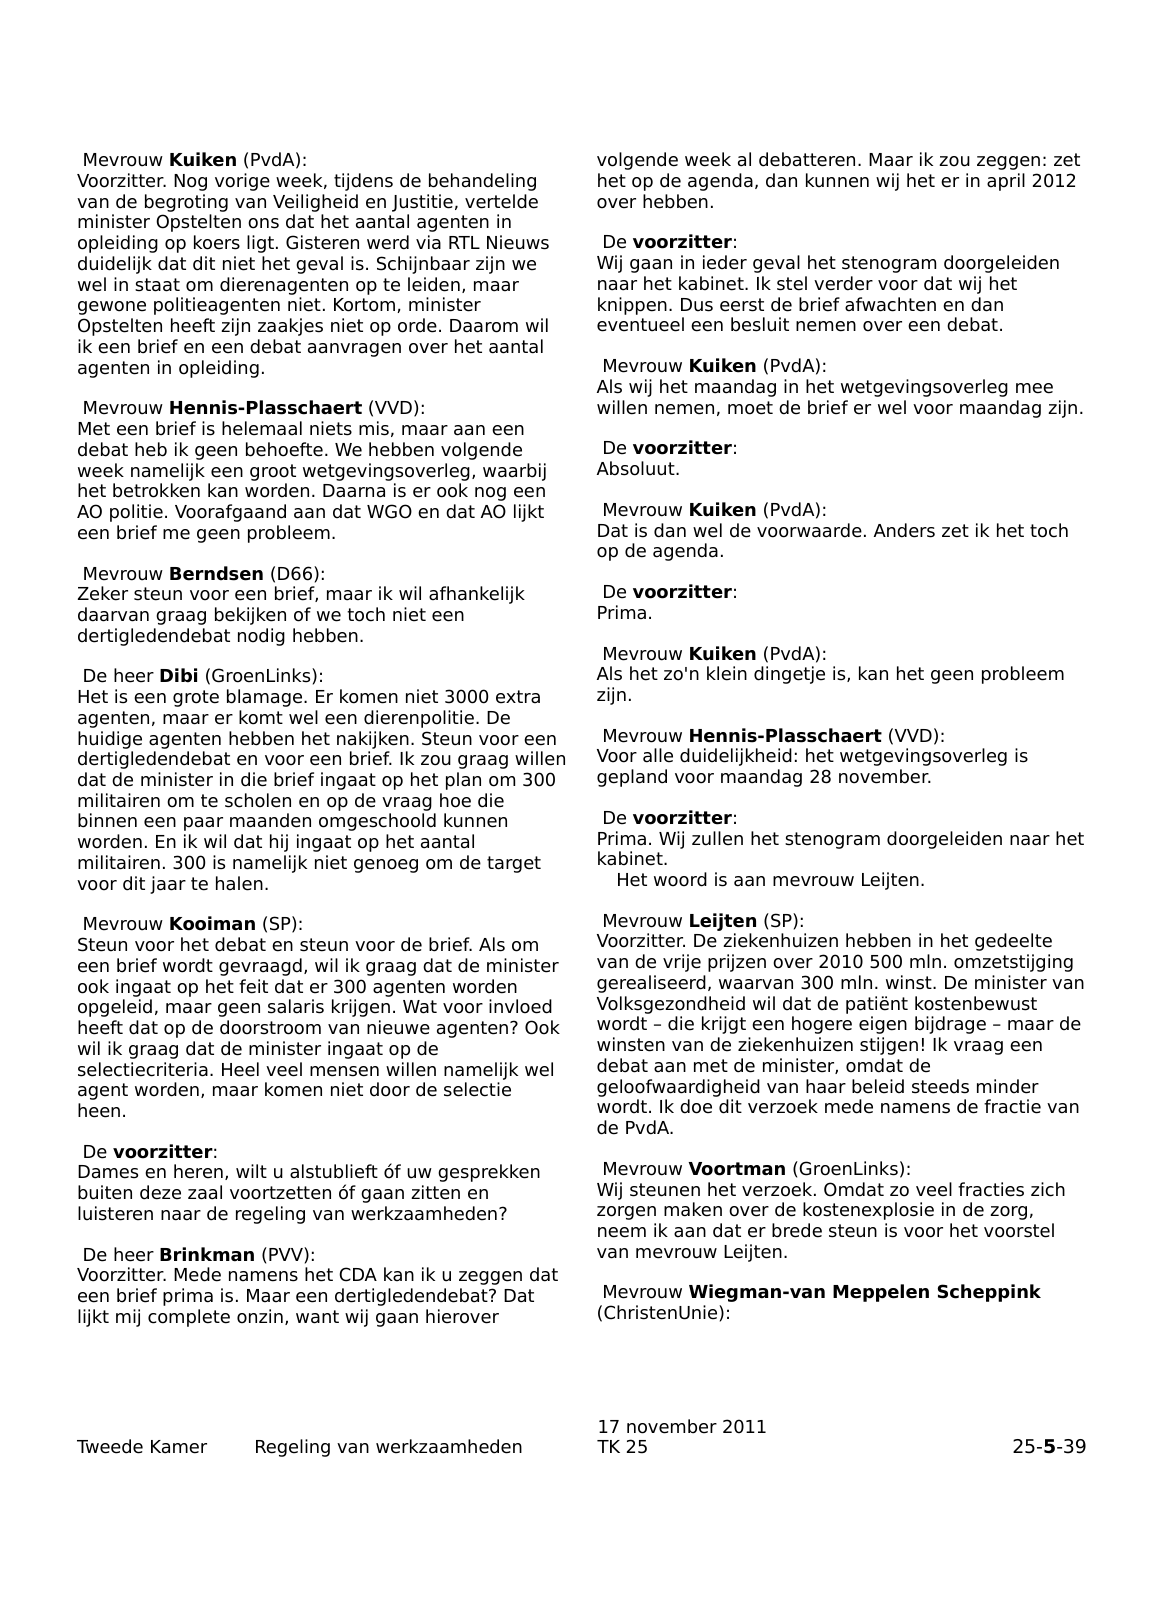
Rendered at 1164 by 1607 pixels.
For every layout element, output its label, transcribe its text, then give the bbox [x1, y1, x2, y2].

text Voorzitter. Nog vorige week, tijdens de behandeling van de begroting van Veiligheid en Justitie, vertelde minister Opstelten ons dat het aantal agenten in opleiding op koers ligt. Gisteren werd via RTL Nieuws duidelijk dat dit niet het geval is. Schijnbaar zijn we wel in staat om dierenagenten op te leiden, maar gewone politieagenten niet. Kortom, minister Opstelten heeft zijn zaakjes niet op orde. Daarom wil ik een brief en een debat aanvragen over het aantal agenten in opleiding. [77, 171, 567, 378]
text Mevrouw Berndsen (D66): [77, 563, 567, 584]
text Mevrouw Wiegman-van Meppelen Scheppink (ChristenUnie): [596, 1282, 1087, 1324]
text Als wij het maandag in het wetgevingsoverleg mee willen nemen, moet de brief er wel voor maandag zijn. [596, 377, 1087, 418]
text Wij steunen het verzoek. Omdat zo veel fracties zich zorgen maken over de kostenexplosie in de zorg, neem ik aan dat er brede steun is voor het voorstel van mevrouw Leijten. [596, 1179, 1087, 1262]
text Voorzitter. Mede namens het CDA kan ik u zeggen dat een brief prima is. Maar een dertigledendebat? Dat lijkt mij complete onzin, want wij gaan hierover [77, 1265, 567, 1327]
text Het is een grote blamage. Er komen niet 3000 extra agenten, maar er komt wel een dierenpolitie. De huidige agenten hebben het nakijken. Steun voor een dertigledendebat en voor een brief. Ik zou graag willen dat de minister in die brief ingaat op het plan om 300 militairen om te scholen en op de vraag hoe die binnen een paar maanden omgeschoold kunnen worden. En ik wil dat hij ingaat op het aantal militairen. 300 is namelijk niet genoeg om de target voor dit jaar te halen. [77, 687, 567, 894]
text Voorzitter. De ziekenhuizen hebben in het gedeelte van de vrije prijzen over 2010 500 mln. omzetstijging gerealiseerd, waarvan 300 mln. winst. De minister van Volksgezondheid wil dat de patiënt kostenbewust wordt – die krijgt een hogere eigen bijdrage – maar de winsten van de ziekenhuizen stijgen! Ik vraag een debat aan met de minister, omdat de geloofwaardigheid van haar beleid steeds minder wordt. Ik doe dit verzoek mede namens de fractie van de PvdA. [596, 931, 1087, 1139]
text Steun voor het debat en steun voor de brief. Als om een brief wordt gevraagd, wil ik graag dat de minister ook ingaat op het feit dat er 300 agenten worden opgeleid, maar geen salaris krijgen. Wat voor invloed heeft dat op de doorstroom van nieuwe agenten? Ook wil ik graag dat de minister ingaat op de selectiecriteria. Heel veel mensen willen namelijk wel agent worden, maar komen niet door de selectie heen. [77, 935, 567, 1122]
text Mevrouw Hennis-Plasschaert (VVD): [77, 398, 567, 419]
text Mevrouw Kuiken (PvdA): [596, 643, 1087, 664]
text Mevrouw Kuiken (PvdA): [77, 150, 567, 171]
text Mevrouw Kuiken (PvdA): [596, 500, 1087, 520]
text De voorzitter: [596, 232, 1087, 253]
text De heer Brinkman (PVV): [77, 1244, 567, 1265]
text Wij gaan in ieder geval het stenogram doorgeleiden naar het kabinet. Ik stel verder voor dat wij het knippen. Dus eerst de brief afwachten en dan eventueel een besluit nemen over een debat. [596, 253, 1087, 336]
text Met een brief is helemaal niets mis, maar aan een debat heb ik geen behoefte. We hebben volgende week namelijk een groot wetgevingsoverleg, waarbij het betrokken kan worden. Daarna is er ook nog een AO politie. Voorafgaand aan dat WGO en dat AO lijkt een brief me geen probleem. [77, 419, 567, 543]
text Prima. Wij zullen het stenogram doorgeleiden naar het kabinet. [596, 828, 1087, 870]
text Dat is dan wel de voorwaarde. Anders zet ik het toch op de agenda. [596, 520, 1087, 562]
text Prima. [596, 603, 1087, 623]
text Mevrouw Voortman (GroenLinks): [596, 1159, 1087, 1179]
text Mevrouw Leijten (SP): [596, 911, 1087, 931]
text Voor alle duidelijkheid: het wetgevingsoverleg is gepland voor maandag 28 november. [596, 746, 1087, 788]
text De voorzitter: [596, 438, 1087, 459]
text De heer Dibi (GroenLinks): [77, 666, 567, 687]
text Als het zo'n klein dingetje is, kan het geen probleem zijn. [596, 664, 1087, 706]
text De voorzitter: [77, 1142, 567, 1162]
text De voorzitter: [596, 582, 1087, 603]
text Dames en heren, wilt u alstublieft óf uw gesprekken buiten deze zaal voortzetten óf gaan zitten en luisteren naar de regeling van werkzaamheden? [77, 1162, 567, 1224]
text Mevrouw Kooiman (SP): [77, 914, 567, 935]
text Het woord is aan mevrouw Leijten. [596, 870, 1087, 891]
text Zeker steun voor een brief, maar ik wil afhankelijk daarvan graag bekijken of we toch niet een dertigledendebat nodig hebben. [77, 584, 567, 646]
text De voorzitter: [596, 808, 1087, 828]
text volgende week al debatteren. Maar ik zou zeggen: zet het op de agenda, dan kunnen wij het er in april 2012 over hebben. [596, 150, 1087, 212]
text Mevrouw Kuiken (PvdA): [596, 356, 1087, 377]
text Mevrouw Hennis-Plasschaert (VVD): [596, 726, 1087, 746]
text Absoluut. [596, 459, 1087, 480]
